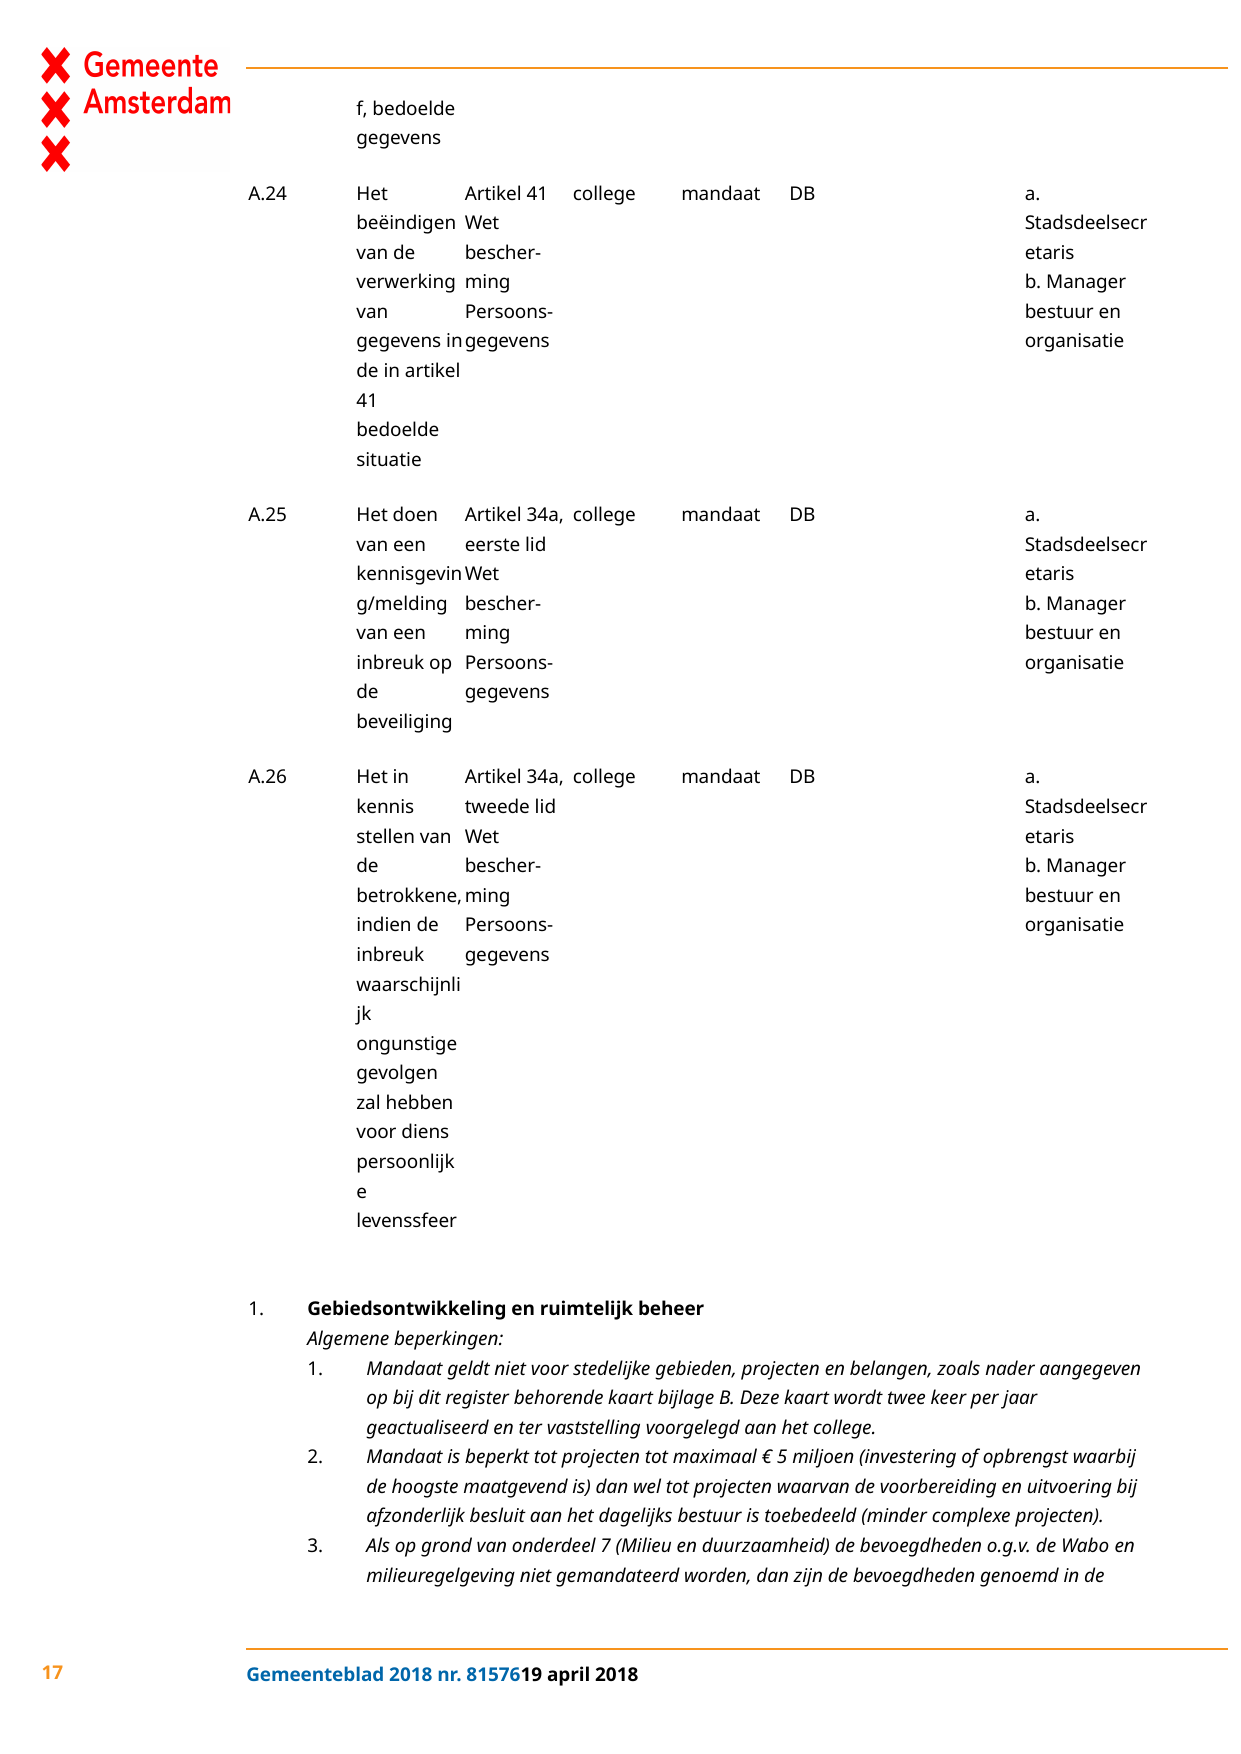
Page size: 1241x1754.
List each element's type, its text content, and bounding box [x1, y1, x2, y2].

table_cell [898, 95, 1024, 150]
table_cell Artikel 41 Wet bescher-ming Persoons-gegevens [465, 150, 573, 472]
table_cell DB [789, 150, 897, 472]
list Mandaat is beperkt tot projecten tot maximaal € 5 miljoen (investering of opbrengst waarbij de hoogste maatgevend is) dan wel tot projecten waarvan de voorbereiding en uitvoering bij afzonderlijk besluit aan het dagelijks bestuur is toebedeeld (minder complexe projecten). [307, 1443, 1152, 1528]
table_cell [1025, 95, 1152, 150]
list Mandaat geldt niet voor stedelijke gebieden, projecten en belangen, zoals nader aangegeven op bij dit register behorende kaart bijlage B. Deze kaart wordt twee keer per jaar geactualiseerd en ter vaststelling voorgelegd aan het college. [307, 1355, 1152, 1439]
table_cell A.24 [248, 150, 356, 472]
table_cell f, bedoelde gegevens [356, 95, 464, 150]
table_cell A.25 [248, 472, 356, 734]
table_cell college [573, 472, 681, 734]
table_cell Artikel 34a, tweede lid Wet bescher-ming Persoons-gegevens [465, 734, 573, 1233]
table_cell Artikel 34a, eerste lid Wet bescher-ming Persoons-gegevens [465, 472, 573, 734]
list Gebiedsontwikkeling en ruimtelijk beheer [248, 1296, 1152, 1321]
table_cell Het doen van een kennisgeving/melding van een inbreuk op de beveiliging [356, 472, 464, 734]
table_cell [573, 95, 681, 150]
table_cell college [573, 734, 681, 1233]
list Als op grond van onderdeel 7 (Milieu en duurzaamheid) de bevoegdheden o.g.v. de Wabo en milieuregelgeving niet gemandateerd worden, dan zijn de bevoegdheden genoemd in de [307, 1532, 1152, 1587]
table_cell Het in kennis stellen van de betrokkene, indien de inbreuk waarschijnlijk ongunstige gevolgen zal hebben voor diens persoonlijke levenssfeer [356, 734, 464, 1233]
table_cell A.26 [248, 734, 356, 1233]
table_cell [681, 95, 789, 150]
table_cell [898, 472, 1024, 734]
table_cell DB [789, 734, 897, 1233]
table_cell [248, 95, 356, 150]
table_cell a. Stadsdeelsecretaris b. Manager bestuur en organisatie [1025, 150, 1152, 472]
table_cell college [573, 150, 681, 472]
picture [41, 47, 231, 172]
list Algemene beperkingen: [248, 1325, 1152, 1351]
table_cell [465, 95, 573, 150]
table_cell mandaat [681, 150, 789, 472]
table_cell [789, 95, 897, 150]
table_cell mandaat [681, 472, 789, 734]
table_cell mandaat [681, 734, 789, 1233]
table_cell [898, 150, 1024, 472]
table_cell a. Stadsdeelsecretaris b. Manager bestuur en organisatie [1025, 734, 1152, 1233]
table_cell [898, 734, 1024, 1233]
table_cell a. Stadsdeelsecretaris b. Manager bestuur en organisatie [1025, 472, 1152, 734]
table_cell DB [789, 472, 897, 734]
table_cell Het beëindigen van de verwerking van gegevens in de in artikel 41 bedoelde situatie [356, 150, 464, 472]
